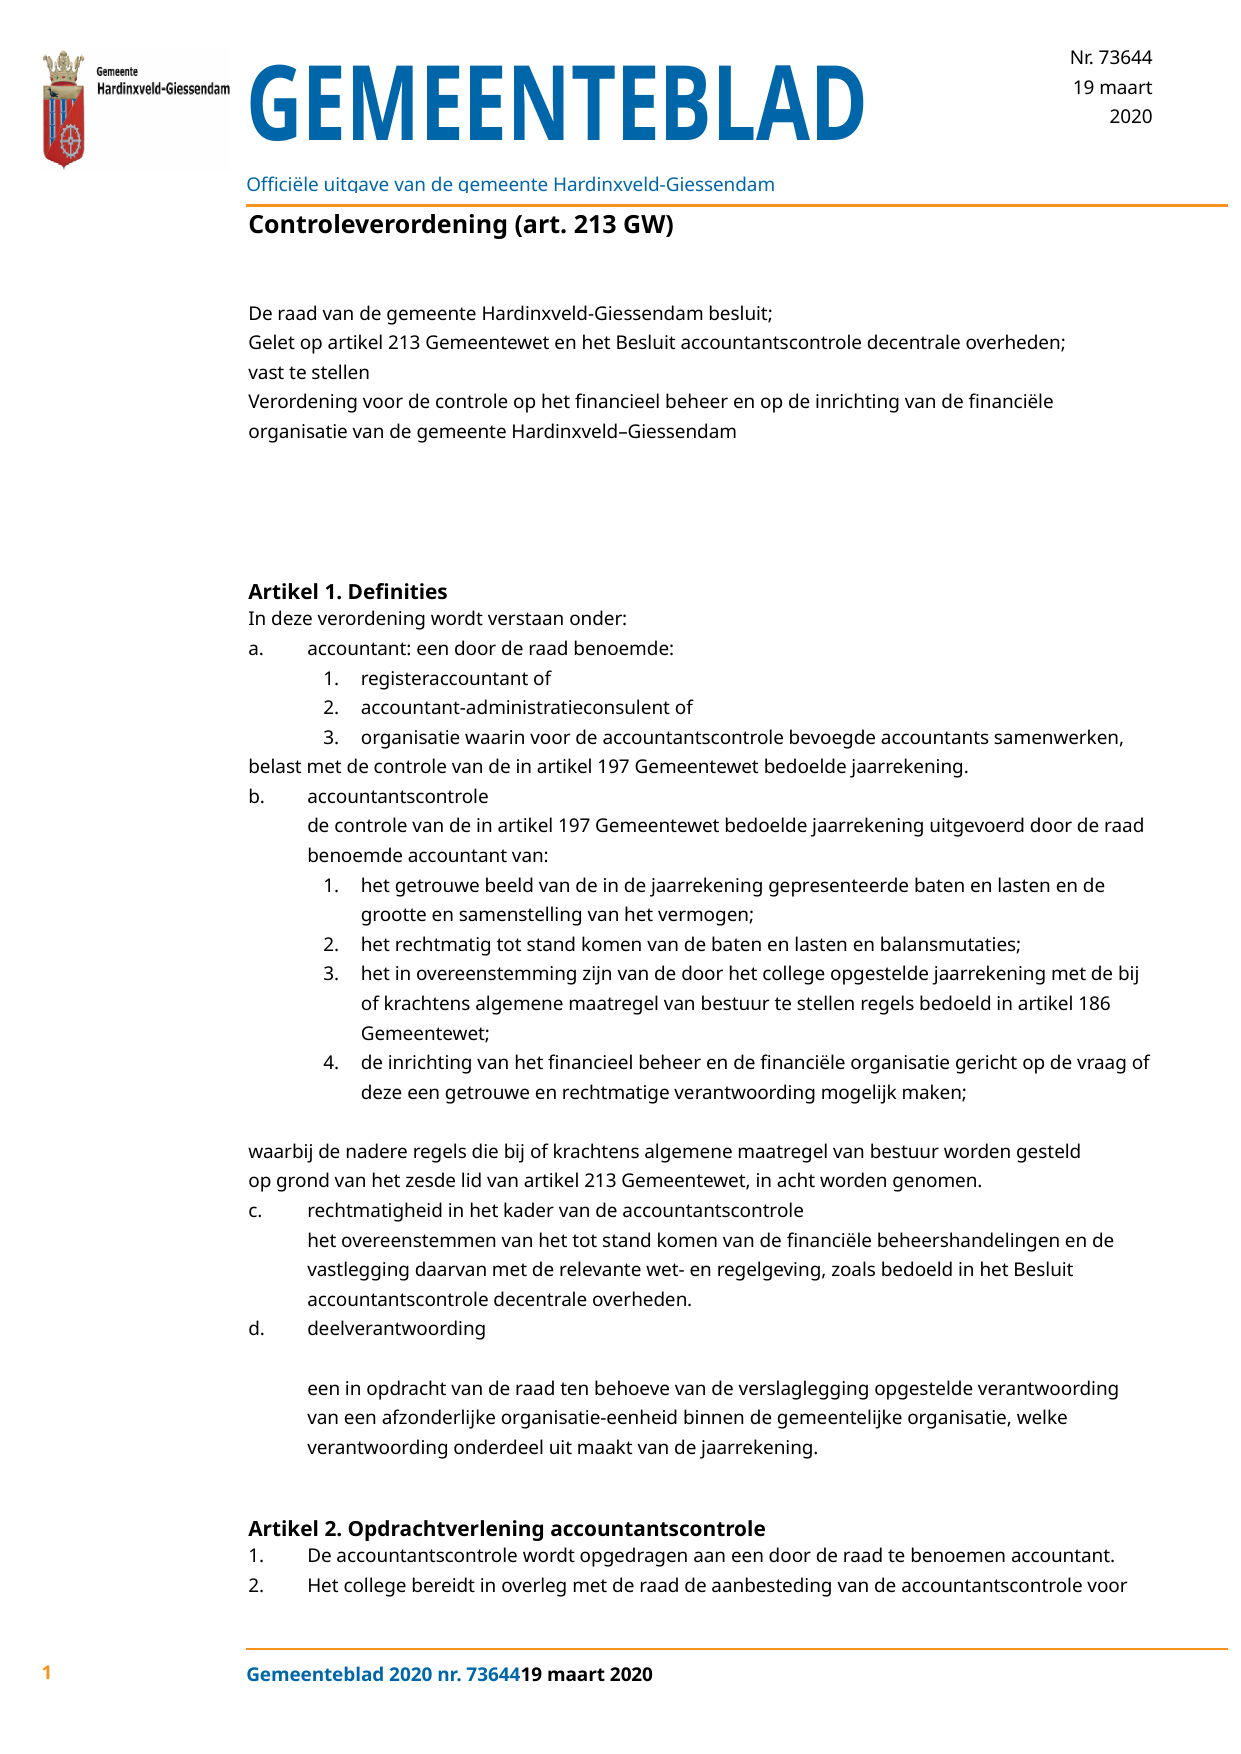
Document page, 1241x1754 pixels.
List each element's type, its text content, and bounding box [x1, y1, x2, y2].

list accountant-administratieconsulent of [323, 694, 1152, 720]
list de inrichting van het financieel beheer en de financiële organisatie gericht op de vraag of deze een getrouwe en rechtmatige verantwoording mogelijk maken; [323, 1049, 1152, 1104]
list rechtmatigheid in het kader van de accountantscontrole [248, 1197, 1152, 1223]
list het in overeenstemming zijn van de door het college opgestelde jaarrekening met de bij of krachtens algemene maatregel van bestuur te stellen regels bedoeld in artikel 186 Gemeentewet; [323, 961, 1152, 1045]
list het getrouwe beeld van de in de jaarrekening gepresenteerde baten en lasten en de grootte en samenstelling van het vermogen; [323, 872, 1152, 927]
text waarbij de nadere regels die bij of krachtens algemene maatregel van bestuur worden gesteld [248, 1138, 1152, 1164]
list organisatie waarin voor de accountantscontrole bevoegde accountants samenwerken, [323, 724, 1152, 749]
text op grond van het zesde lid van artikel 213 Gemeentewet, in acht worden genomen. [248, 1168, 1152, 1193]
text Verordening voor de controle op het financieel beheer en op de inrichting van de financiële organisatie van de gemeente Hardinxveld–Giessendam [248, 389, 1152, 444]
text In deze verordening wordt verstaan onder: [248, 606, 1152, 631]
text vast te stellen [248, 359, 1152, 385]
list het overeenstemmen van het tot stand komen van de financiële beheershandelingen en de vastlegging daarvan met de relevante wet- en regelgeving, zoals bedoeld in het Besluit accountantscontrole decentrale overheden. [248, 1227, 1152, 1312]
text Artikel 1. Definities [248, 577, 1152, 606]
list accountantscontrole [248, 783, 1152, 809]
text Controleverordening (art. 213 GW) [248, 207, 1152, 241]
text De raad van de gemeente Hardinxveld-Giessendam besluit; [248, 300, 1152, 326]
list registeraccountant of [323, 665, 1152, 690]
list het rechtmatig tot stand komen van de baten en lasten en balansmutaties; [323, 931, 1152, 957]
list de controle van de in artikel 197 Gemeentewet bedoelde jaarrekening uitgevoerd door de raad benoemde accountant van: [248, 813, 1152, 868]
text Artikel 2. Opdrachtverlening accountantscontrole [248, 1514, 1152, 1542]
text Gelet op artikel 213 Gemeentewet en het Besluit accountantscontrole decentrale overheden; [248, 329, 1152, 355]
list Het college bereidt in overleg met de raad de aanbesteding van de accountantscontrole voor [248, 1572, 1152, 1598]
text belast met de controle van de in artikel 197 Gemeentewet bedoelde jaarrekening. [248, 753, 1152, 779]
list deelverantwoording [248, 1316, 1152, 1341]
list De accountantscontrole wordt opgedragen aan een door de raad te benoemen accountant. [248, 1542, 1152, 1568]
picture [41, 47, 231, 172]
list accountant: een door de raad benoemde: [248, 635, 1152, 661]
list een in opdracht van de raad ten behoeve van de verslaglegging opgestelde verantwoording van een afzonderlijke organisatie-eenheid binnen de gemeentelijke organisatie, welke verantwoording onderdeel uit maakt van de jaarrekening. [248, 1375, 1152, 1459]
